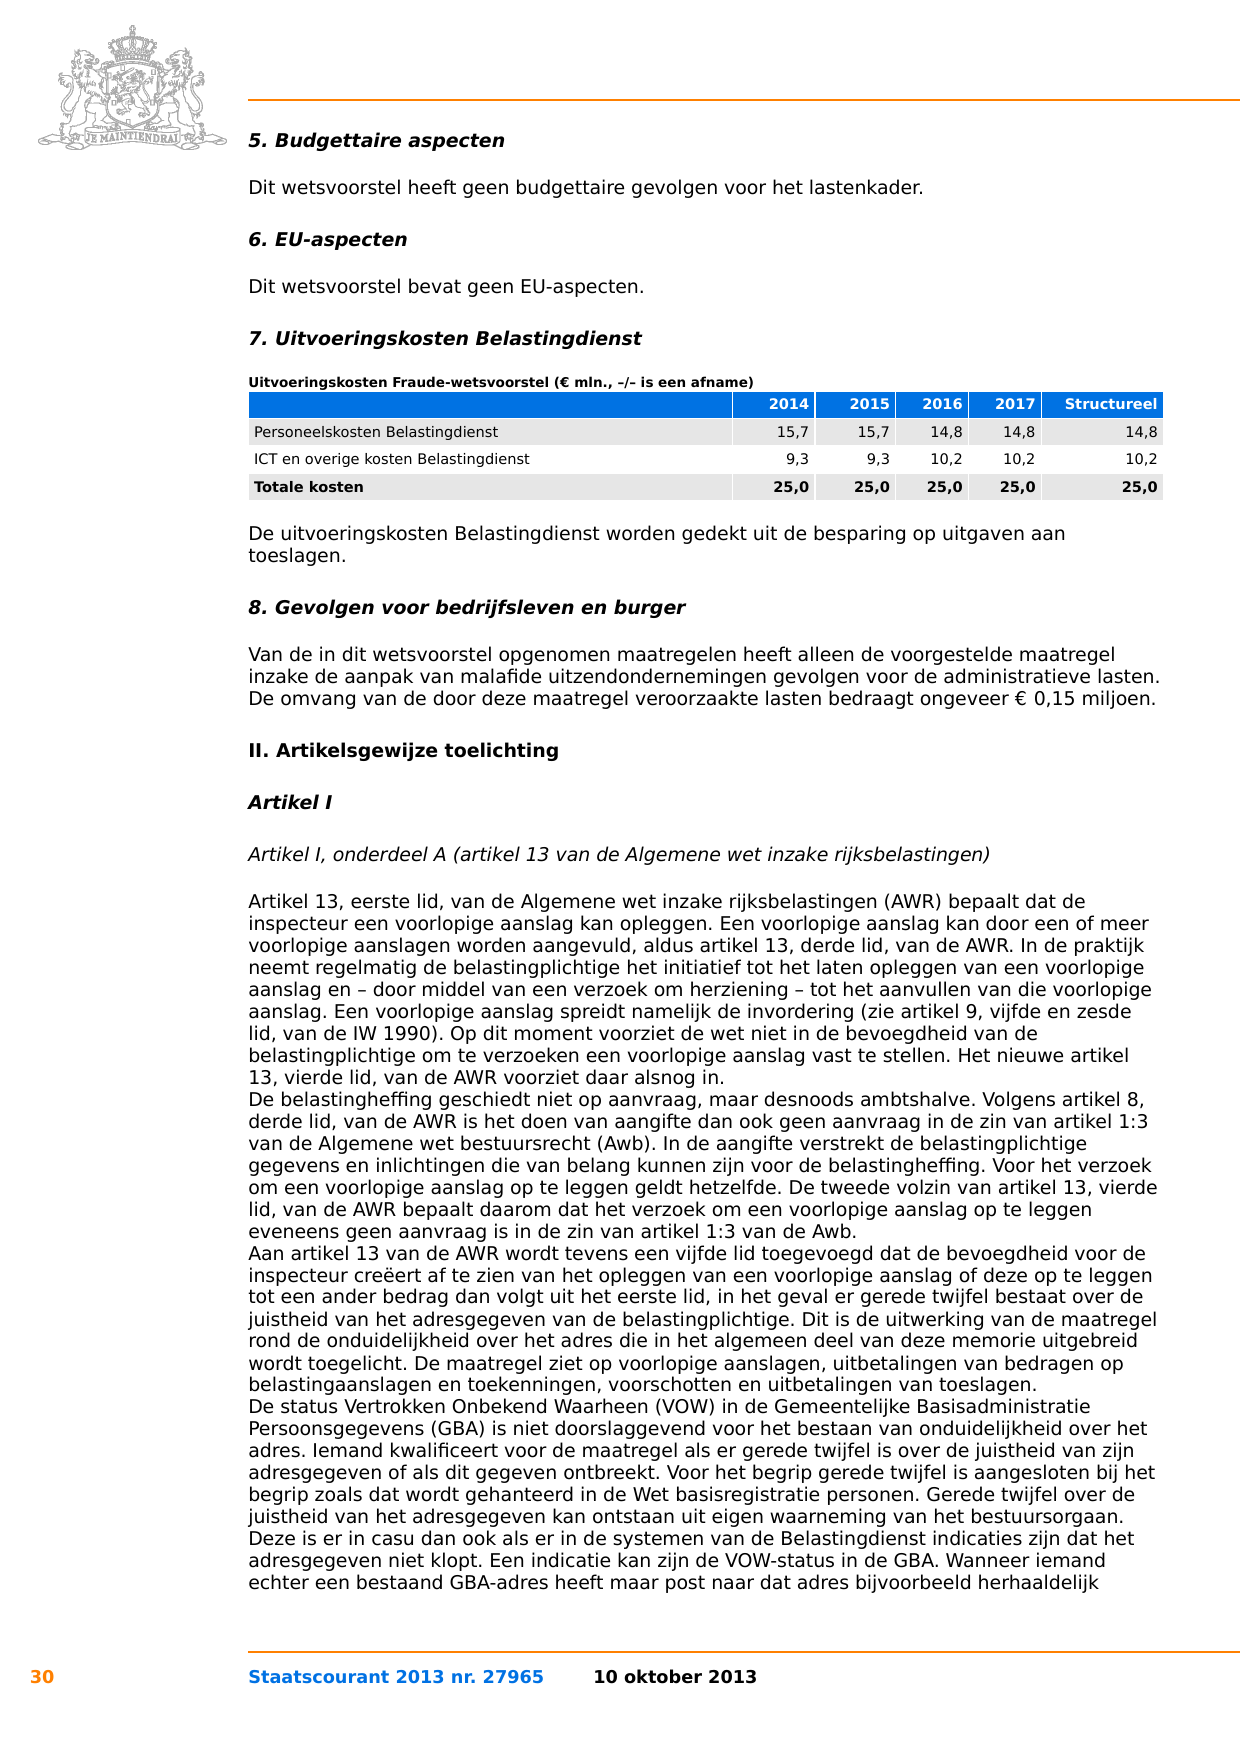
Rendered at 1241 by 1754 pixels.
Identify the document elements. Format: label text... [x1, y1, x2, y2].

table_cell 9,3 [733, 446, 814, 473]
subtitle 8. Gevolgen voor bedrijfsleven en burger [248, 597, 1163, 619]
text Dit wetsvoorstel bevat geen EU-aspecten. [248, 276, 1163, 298]
table_cell [249, 392, 732, 418]
subtitle 7. Uitvoeringskosten Belastingdienst [248, 328, 1163, 350]
table_cell 14,8 [896, 419, 968, 445]
table_cell 2015 [816, 392, 895, 418]
text Aan artikel 13 van de AWR wordt tevens een vijfde lid toegevoegd dat de bevoegdheid voor de inspecteur creëert af te zien van het opleggen van een voorlopige aanslag of deze op te leggen tot een ander bedrag dan volgt uit het eerste lid, in het geval er gerede twijfel bestaat over de juistheid van het adresgegeven van de belastingplichtige. Dit is de uitwerking van de maatregel rond de onduidelijkheid over het adres die in het algemeen deel van deze memorie uitgebreid wordt toegelicht. De maatregel ziet op voorlopige aanslagen, uitbetalingen van bedragen op belastingaanslagen en toekenningen, voorschotten en uitbetalingen van toeslagen. [248, 1242, 1163, 1396]
table_cell 15,7 [733, 419, 814, 445]
subtitle Artikel I [248, 792, 1163, 814]
text Van de in dit wetsvoorstel opgenomen maatregelen heeft alleen de voorgestelde maatregel inzake de aanpak van malafide uitzendondernemingen gevolgen voor de administratieve lasten. De omvang van de door deze maatregel veroorzaakte lasten bedraagt ongeveer € 0,15 miljoen. [248, 644, 1163, 710]
table_header Uitvoeringskosten Fraude-wetsvoorstel (€ mln., –/– is een afname) [248, 375, 1163, 391]
table_cell 25,0 [816, 474, 895, 500]
table_cell 10,2 [1042, 446, 1163, 473]
subtitle 5. Budgettaire aspecten [248, 130, 1163, 152]
table_cell 25,0 [1042, 474, 1163, 500]
table_cell Totale kosten [249, 474, 732, 500]
table_cell 2014 [733, 392, 814, 418]
subtitle 6. EU-aspecten [248, 229, 1163, 251]
table_cell Personeelskosten Belastingdienst [249, 419, 732, 445]
subtitle II. Artikelsgewijze toelichting [248, 740, 1163, 762]
table_cell 15,7 [816, 419, 895, 445]
subtitle Artikel I, onderdeel A (artikel 13 van de Algemene wet inzake rijksbelastingen) [248, 844, 1163, 866]
text De belastingheffing geschiedt niet op aanvraag, maar desnoods ambtshalve. Volgens artikel 8, derde lid, van de AWR is het doen van aangifte dan ook geen aanvraag in de zin van artikel 1:3 van de Algemene wet bestuursrecht (Awb). In de aangifte verstrekt de belastingplichtige gegevens en inlichtingen die van belang kunnen zijn voor de belastingheffing. Voor het verzoek om een voorlopige aanslag op te leggen geldt hetzelfde. De tweede volzin van artikel 13, vierde lid, van de AWR bepaalt daarom dat het verzoek om een voorlopige aanslag op te leggen eveneens geen aanvraag is in de zin van artikel 1:3 van de Awb. [248, 1089, 1163, 1242]
text Artikel 13, eerste lid, van de Algemene wet inzake rijksbelastingen (AWR) bepaalt dat de inspecteur een voorlopige aanslag kan opleggen. Een voorlopige aanslag kan door een of meer voorlopige aanslagen worden aangevuld, aldus artikel 13, derde lid, van de AWR. In de praktijk neemt regelmatig de belastingplichtige het initiatief tot het laten opleggen van een voorlopige aanslag en – door middel van een verzoek om herziening – tot het aanvullen van die voorlopige aanslag. Een voorlopige aanslag spreidt namelijk de invordering (zie artikel 9, vijfde en zesde lid, van de IW 1990). Op dit moment voorziet de wet niet in de bevoegdheid van de belastingplichtige om te verzoeken een voorlopige aanslag vast te stellen. Het nieuwe artikel 13, vierde lid, van de AWR voorziet daar alsnog in. [248, 891, 1163, 1089]
text De uitvoeringskosten Belastingdienst worden gedekt uit de besparing op uitgaven aan toeslagen. [248, 523, 1163, 567]
table_cell 25,0 [896, 474, 968, 500]
table_cell ICT en overige kosten Belastingdienst [249, 446, 732, 473]
table_cell 2017 [969, 392, 1041, 418]
picture [38, 25, 227, 150]
table_cell 25,0 [733, 474, 814, 500]
table_cell 10,2 [969, 446, 1041, 473]
table_cell 9,3 [816, 446, 895, 473]
table_cell 10,2 [896, 446, 968, 473]
text Dit wetsvoorstel heeft geen budgettaire gevolgen voor het lastenkader. [248, 177, 1163, 199]
table_cell 2016 [896, 392, 968, 418]
table_cell 14,8 [969, 419, 1041, 445]
table_cell 14,8 [1042, 419, 1163, 445]
table_cell 25,0 [969, 474, 1041, 500]
table_cell Structureel [1042, 392, 1163, 418]
text De status Vertrokken Onbekend Waarheen (VOW) in de Gemeentelijke Basisadministratie Persoonsgegevens (GBA) is niet doorslaggevend voor het bestaan van onduidelijkheid over het adres. Iemand kwalificeert voor de maatregel als er gerede twijfel is over de juistheid van zijn adresgegeven of als dit gegeven ontbreekt. Voor het begrip gerede twijfel is aangesloten bij het begrip zoals dat wordt gehanteerd in de Wet basisregistratie personen. Gerede twijfel over de juistheid van het adresgegeven kan ontstaan uit eigen waarneming van het bestuursorgaan. Deze is er in casu dan ook als er in de systemen van de Belastingdienst indicaties zijn dat het adresgegeven niet klopt. Een indicatie kan zijn de VOW-status in de GBA. Wanneer iemand echter een bestaand GBA-adres heeft maar post naar dat adres bijvoorbeeld herhaaldelijk [248, 1396, 1163, 1594]
